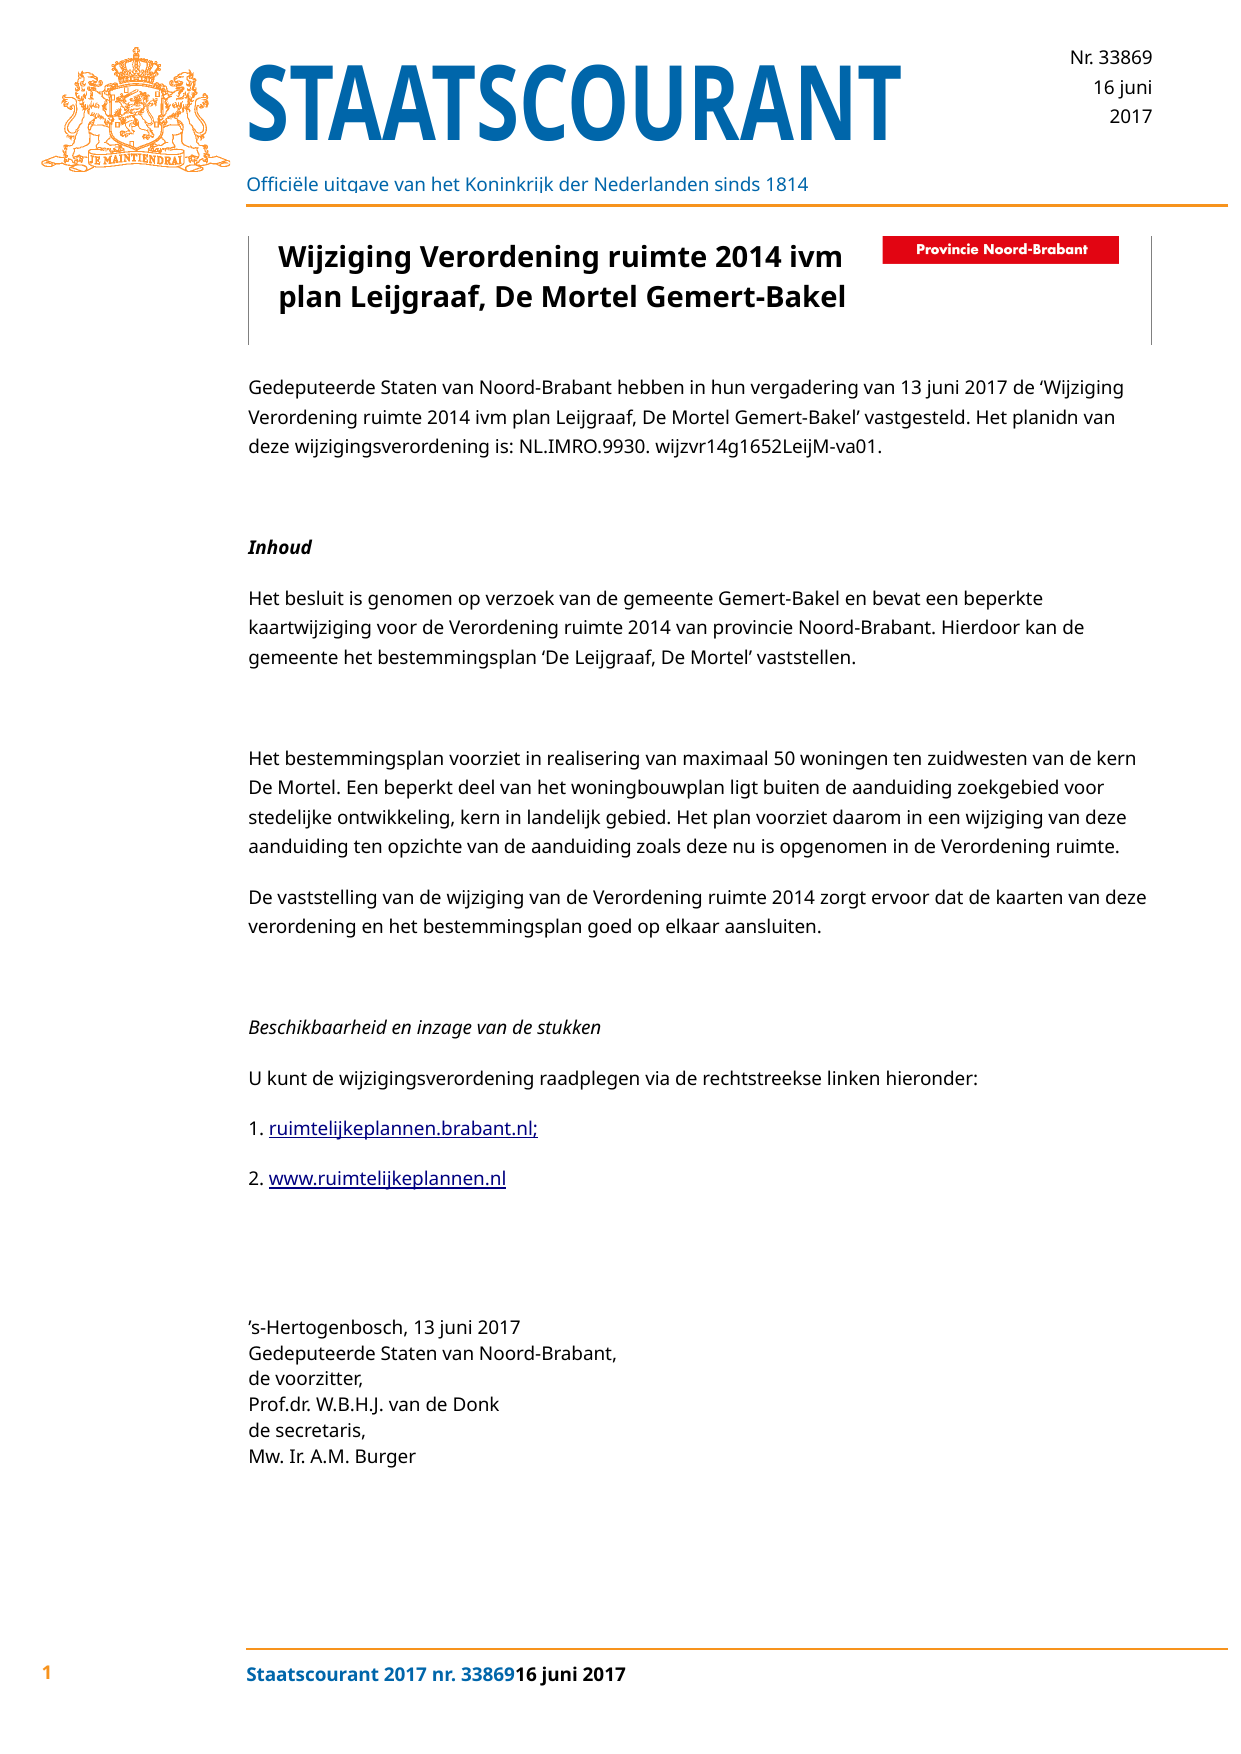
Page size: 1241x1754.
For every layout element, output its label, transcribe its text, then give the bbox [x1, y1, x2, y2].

text Inhoud [248, 534, 1152, 560]
table_header [1119, 236, 1151, 263]
text Gedeputeerde Staten van Noord-Brabant hebben in hun vergadering van 13 juni 2017 de ‘Wijziging Verordening ruimte 2014 ivm plan Leijgraaf, De Mortel Gemert-Bakel’ vastgesteld. Het planidn van deze wijzigingsverordening is: NL.IMRO.9930. wijzvr14g1652LeijM-va01. [248, 374, 1152, 459]
text Het besluit is genomen op verzoek van de gemeente Gemert-Bakel en bevat een beperkte kaartwijziging voor de Verordening ruimte 2014 van provincie Noord-Brabant. Hierdoor kan de gemeente het bestemmingsplan ‘De Leijgraaf, De Mortel’ vaststellen. [248, 585, 1152, 669]
table_header [850, 236, 882, 263]
text Prof.dr. W.B.H.J. van de Donk [248, 1391, 1152, 1417]
text U kunt de wijzigingsverordening raadplegen via de rechtstreekse linken hieronder: [248, 1065, 1152, 1090]
table_header Wijziging Verordening ruimte 2014 ivm plan Leijgraaf, De Mortel Gemert-Bakel [249, 236, 850, 345]
text 1. ruimtelijkeplannen.brabant.nl; [248, 1115, 1152, 1141]
text Beschikbaarheid en inzage van de stukken [248, 1014, 1152, 1040]
picture [41, 47, 231, 172]
text de voorzitter, [248, 1366, 1152, 1391]
text Het bestemmingsplan voorziet in realisering van maximaal 50 woningen ten zuidwesten van de kern De Mortel. Een beperkt deel van het woningbouwplan ligt buiten de aanduiding zoekgebied voor stedelijke ontwikkeling, kern in landelijk gebied. Het plan voorziet daarom in een wijziging van deze aanduiding ten opzichte van de aanduiding zoals deze nu is opgenomen in de Verordening ruimte. [248, 745, 1152, 859]
picture [882, 236, 1119, 264]
text de secretaris, [248, 1417, 1152, 1443]
table_header [850, 264, 1151, 345]
text De vaststelling van de wijziging van de Verordening ruimte 2014 zorgt ervoor dat de kaarten van deze verordening en het bestemmingsplan goed op elkaar aansluiten. [248, 884, 1152, 939]
text Gedeputeerde Staten van Noord-Brabant, [248, 1340, 1152, 1366]
text Mw. Ir. A.M. Burger [248, 1443, 1152, 1468]
text 2. www.ruimtelijkeplannen.nl [248, 1166, 1152, 1191]
text ’s-Hertogenbosch, 13 juni 2017 [248, 1314, 1152, 1340]
